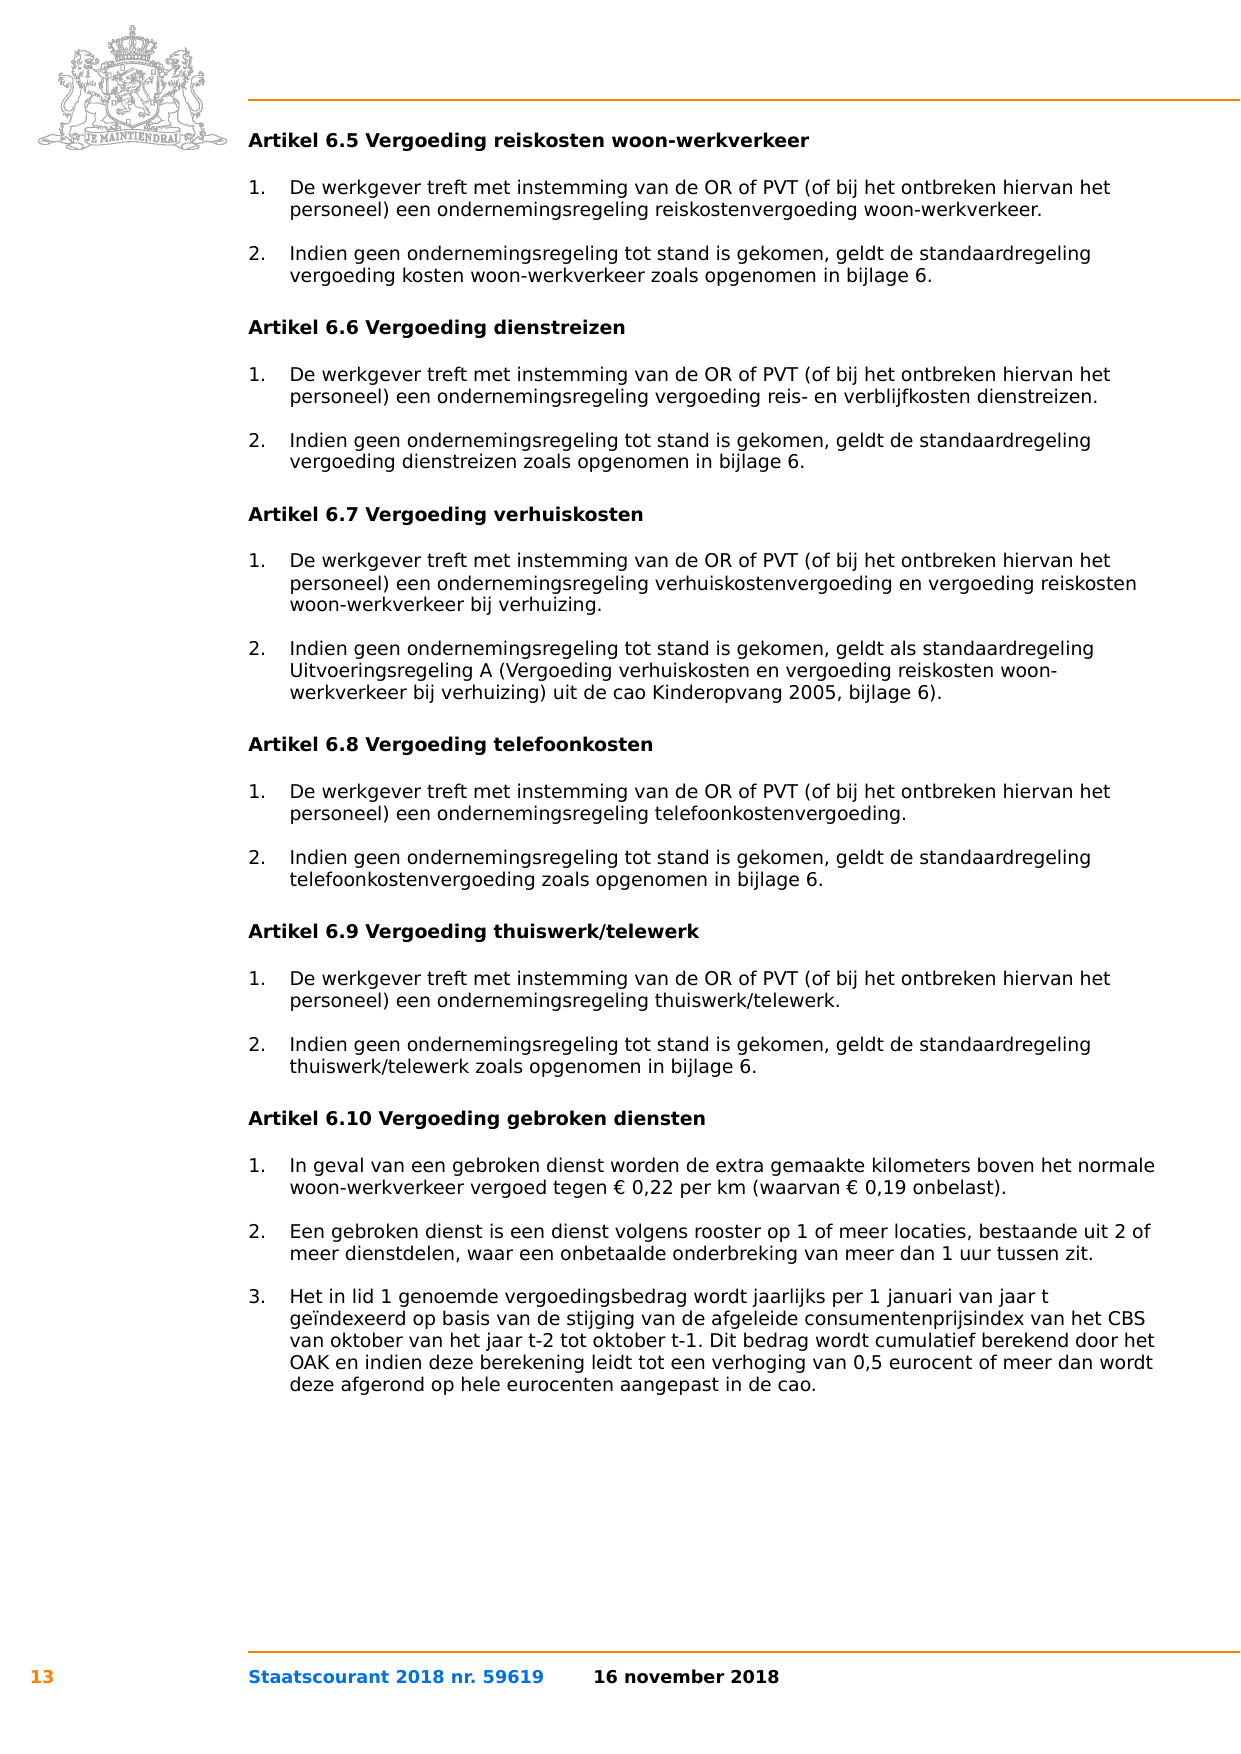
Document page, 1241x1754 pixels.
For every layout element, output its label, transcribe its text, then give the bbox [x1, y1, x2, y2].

text 2. Indien geen ondernemingsregeling tot stand is gekomen, geldt de standaardregeling vergoeding dienstreizen zoals opgenomen in bijlage 6. [248, 429, 1163, 473]
text 2. Een gebroken dienst is een dienst volgens rooster op 1 of meer locaties, bestaande uit 2 of meer dienstdelen, waar een onbetaalde onderbreking van meer dan 1 uur tussen zit. [248, 1221, 1163, 1264]
subtitle Artikel 6.5 Vergoeding reiskosten woon-werkverkeer [248, 130, 1163, 152]
text 2. Indien geen ondernemingsregeling tot stand is gekomen, geldt de standaardregeling telefoonkostenvergoeding zoals opgenomen in bijlage 6. [248, 847, 1163, 891]
text 1. De werkgever treft met instemming van de OR of PVT (of bij het ontbreken hiervan het personeel) een ondernemingsregeling thuiswerk/telewerk. [248, 968, 1163, 1012]
text 1. De werkgever treft met instemming van de OR of PVT (of bij het ontbreken hiervan het personeel) een ondernemingsregeling telefoonkostenvergoeding. [248, 781, 1163, 825]
subtitle Artikel 6.7 Vergoeding verhuiskosten [248, 503, 1163, 525]
subtitle Artikel 6.9 Vergoeding thuiswerk/telewerk [248, 921, 1163, 943]
text 1. De werkgever treft met instemming van de OR of PVT (of bij het ontbreken hiervan het personeel) een ondernemingsregeling reiskostenvergoeding woon-werkverkeer. [248, 177, 1163, 221]
text 2. Indien geen ondernemingsregeling tot stand is gekomen, geldt de standaardregeling thuiswerk/telewerk zoals opgenomen in bijlage 6. [248, 1034, 1163, 1078]
subtitle Artikel 6.10 Vergoeding gebroken diensten [248, 1108, 1163, 1130]
text 1. De werkgever treft met instemming van de OR of PVT (of bij het ontbreken hiervan het personeel) een ondernemingsregeling verhuiskostenvergoeding en vergoeding reiskosten woon-werkverkeer bij verhuizing. [248, 550, 1163, 616]
picture [38, 25, 227, 150]
text 1. De werkgever treft met instemming van de OR of PVT (of bij het ontbreken hiervan het personeel) een ondernemingsregeling vergoeding reis- en verblijfkosten dienstreizen. [248, 364, 1163, 408]
subtitle Artikel 6.6 Vergoeding dienstreizen [248, 317, 1163, 339]
subtitle Artikel 6.8 Vergoeding telefoonkosten [248, 734, 1163, 756]
text 3. Het in lid 1 genoemde vergoedingsbedrag wordt jaarlijks per 1 januari van jaar t geïndexeerd op basis van de stijging van de afgeleide consumentenprijsindex van het CBS van oktober van het jaar t-2 tot oktober t-1. Dit bedrag wordt cumulatief berekend door het OAK en indien deze berekening leidt tot een verhoging van 0,5 eurocent of meer dan wordt deze afgerond op hele eurocenten aangepast in de cao. [248, 1286, 1163, 1396]
text 2. Indien geen ondernemingsregeling tot stand is gekomen, geldt de standaardregeling vergoeding kosten woon-werkverkeer zoals opgenomen in bijlage 6. [248, 243, 1163, 287]
text 2. Indien geen ondernemingsregeling tot stand is gekomen, geldt als standaardregeling Uitvoeringsregeling A (Vergoeding verhuiskosten en vergoeding reiskosten woon-werkverkeer bij verhuizing) uit de cao Kinderopvang 2005, bijlage 6). [248, 638, 1163, 704]
text 1. In geval van een gebroken dienst worden de extra gemaakte kilometers boven het normale woon-werkverkeer vergoed tegen € 0,22 per km (waarvan € 0,19 onbelast). [248, 1155, 1163, 1199]
